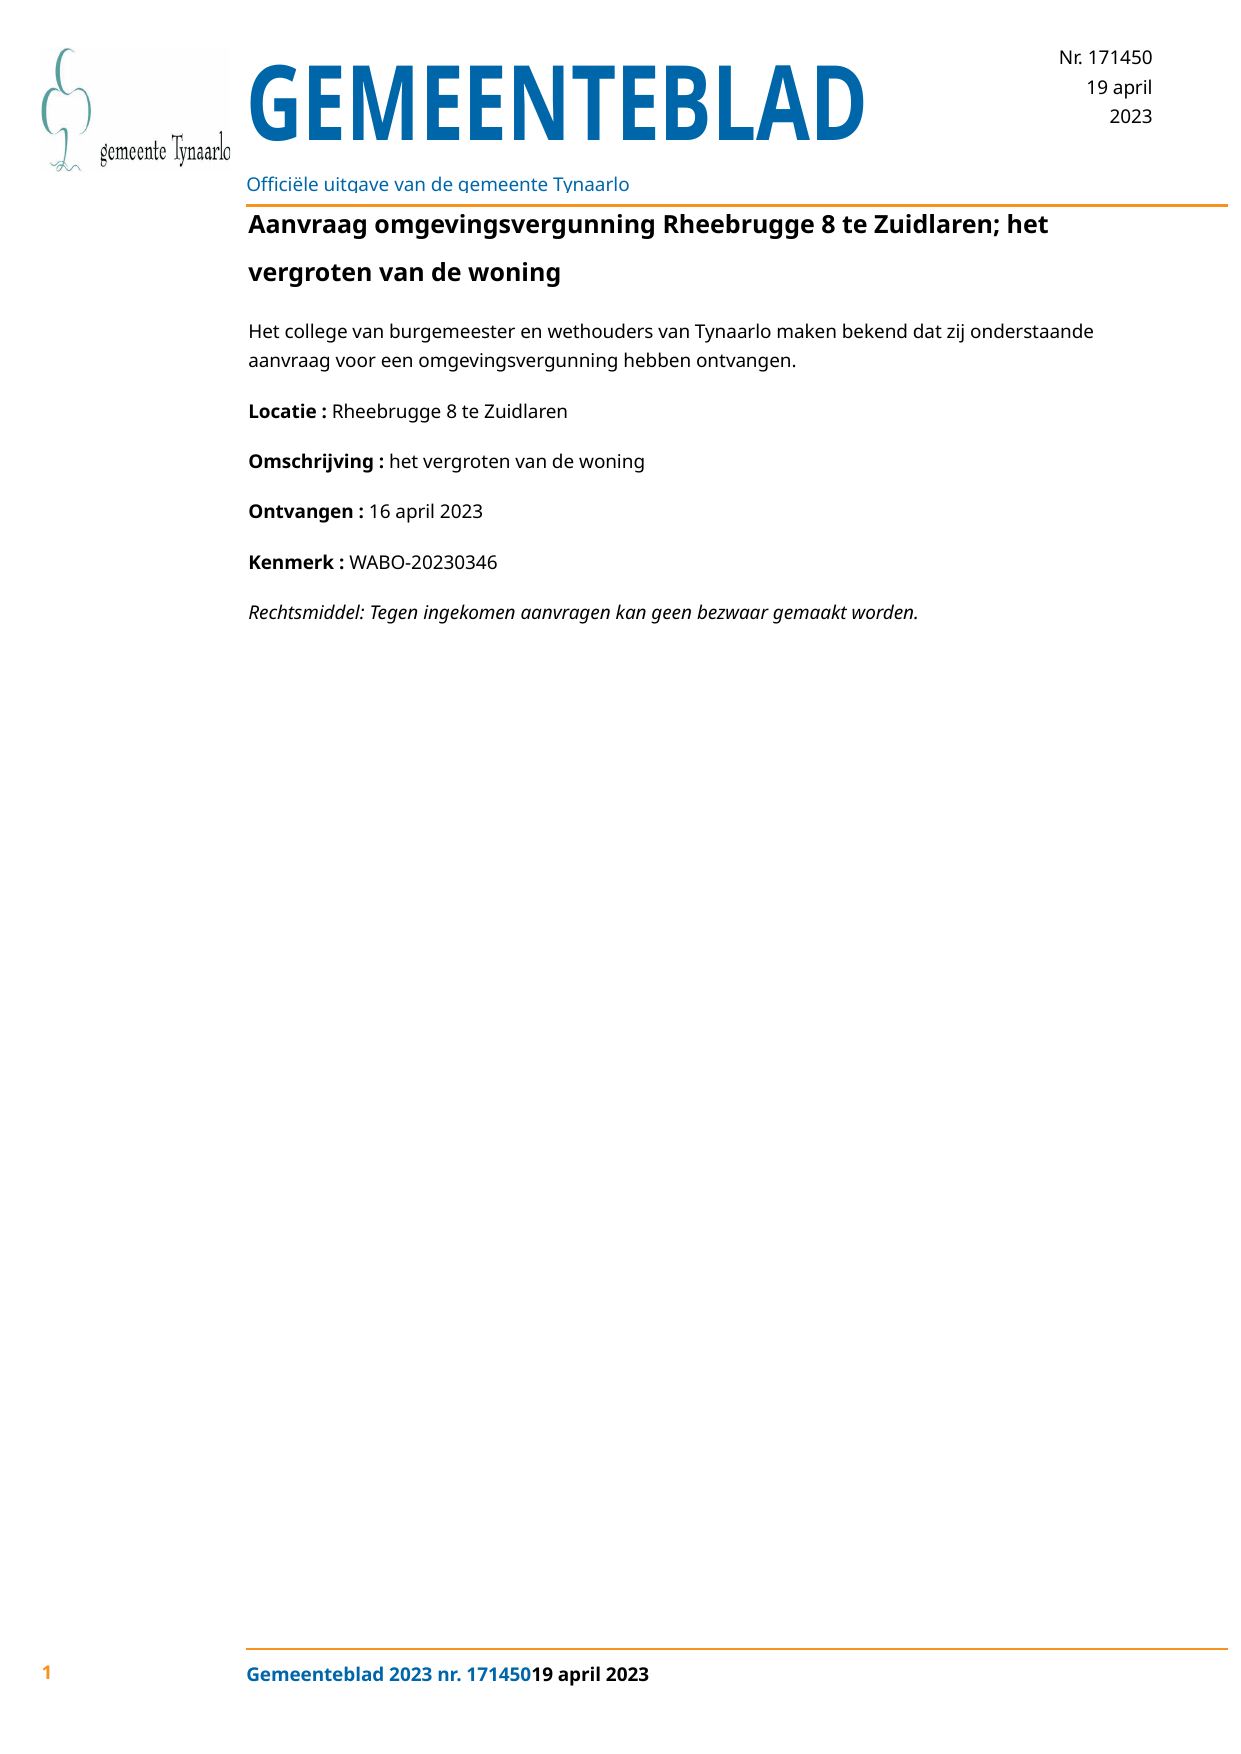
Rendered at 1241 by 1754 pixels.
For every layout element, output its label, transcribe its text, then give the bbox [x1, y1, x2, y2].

text Kenmerk : WABO-20230346 [248, 549, 1152, 575]
text Aanvraag omgevingsvergunning Rheebrugge 8 te Zuidlaren; het vergroten van de woning [248, 207, 1152, 288]
text Het college van burgemeester en wethouders van Tynaarlo maken bekend dat zij onderstaande aanvraag voor een omgevingsvergunning hebben ontvangen. [248, 318, 1152, 373]
text Rechtsmiddel: Tegen ingekomen aanvragen kan geen bezwaar gemaakt worden. [248, 599, 1152, 625]
text Ontvangen : 16 april 2023 [248, 499, 1152, 524]
text Locatie : Rheebrugge 8 te Zuidlaren [248, 398, 1152, 424]
picture [41, 47, 231, 172]
text Omschrijving : het vergroten van de woning [248, 448, 1152, 474]
